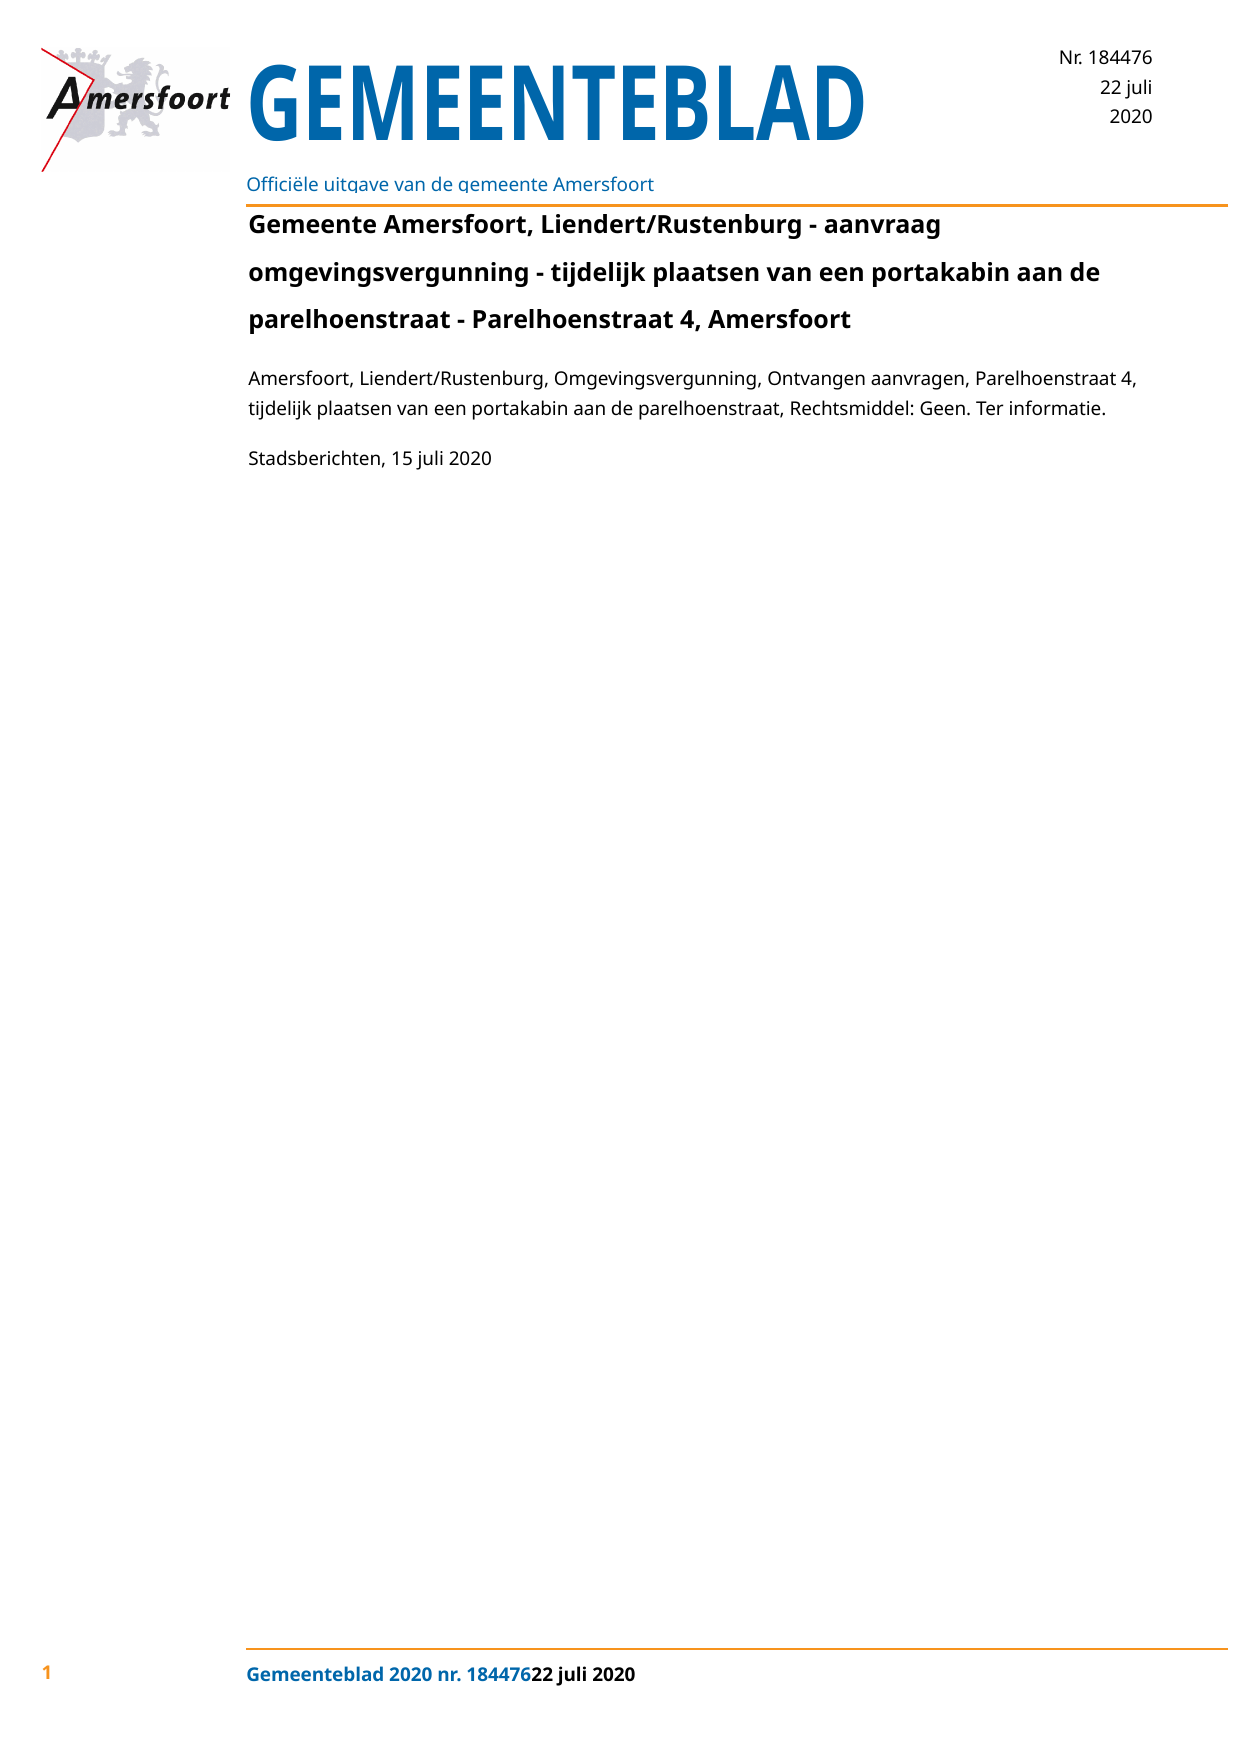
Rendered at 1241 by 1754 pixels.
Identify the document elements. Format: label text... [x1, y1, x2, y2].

picture [41, 47, 231, 172]
text Amersfoort, Liendert/Rustenburg, Omgevingsvergunning, Ontvangen aanvragen, Parelhoenstraat 4, tijdelijk plaatsen van een portakabin aan de parelhoenstraat, Rechtsmiddel: Geen. Ter informatie. [248, 366, 1152, 421]
text Gemeente Amersfoort, Liendert/Rustenburg - aanvraag omgevingsvergunning - tijdelijk plaatsen van een portakabin aan de parelhoenstraat - Parelhoenstraat 4, Amersfoort [248, 207, 1152, 336]
text Stadsberichten, 15 juli 2020 [248, 446, 1152, 471]
